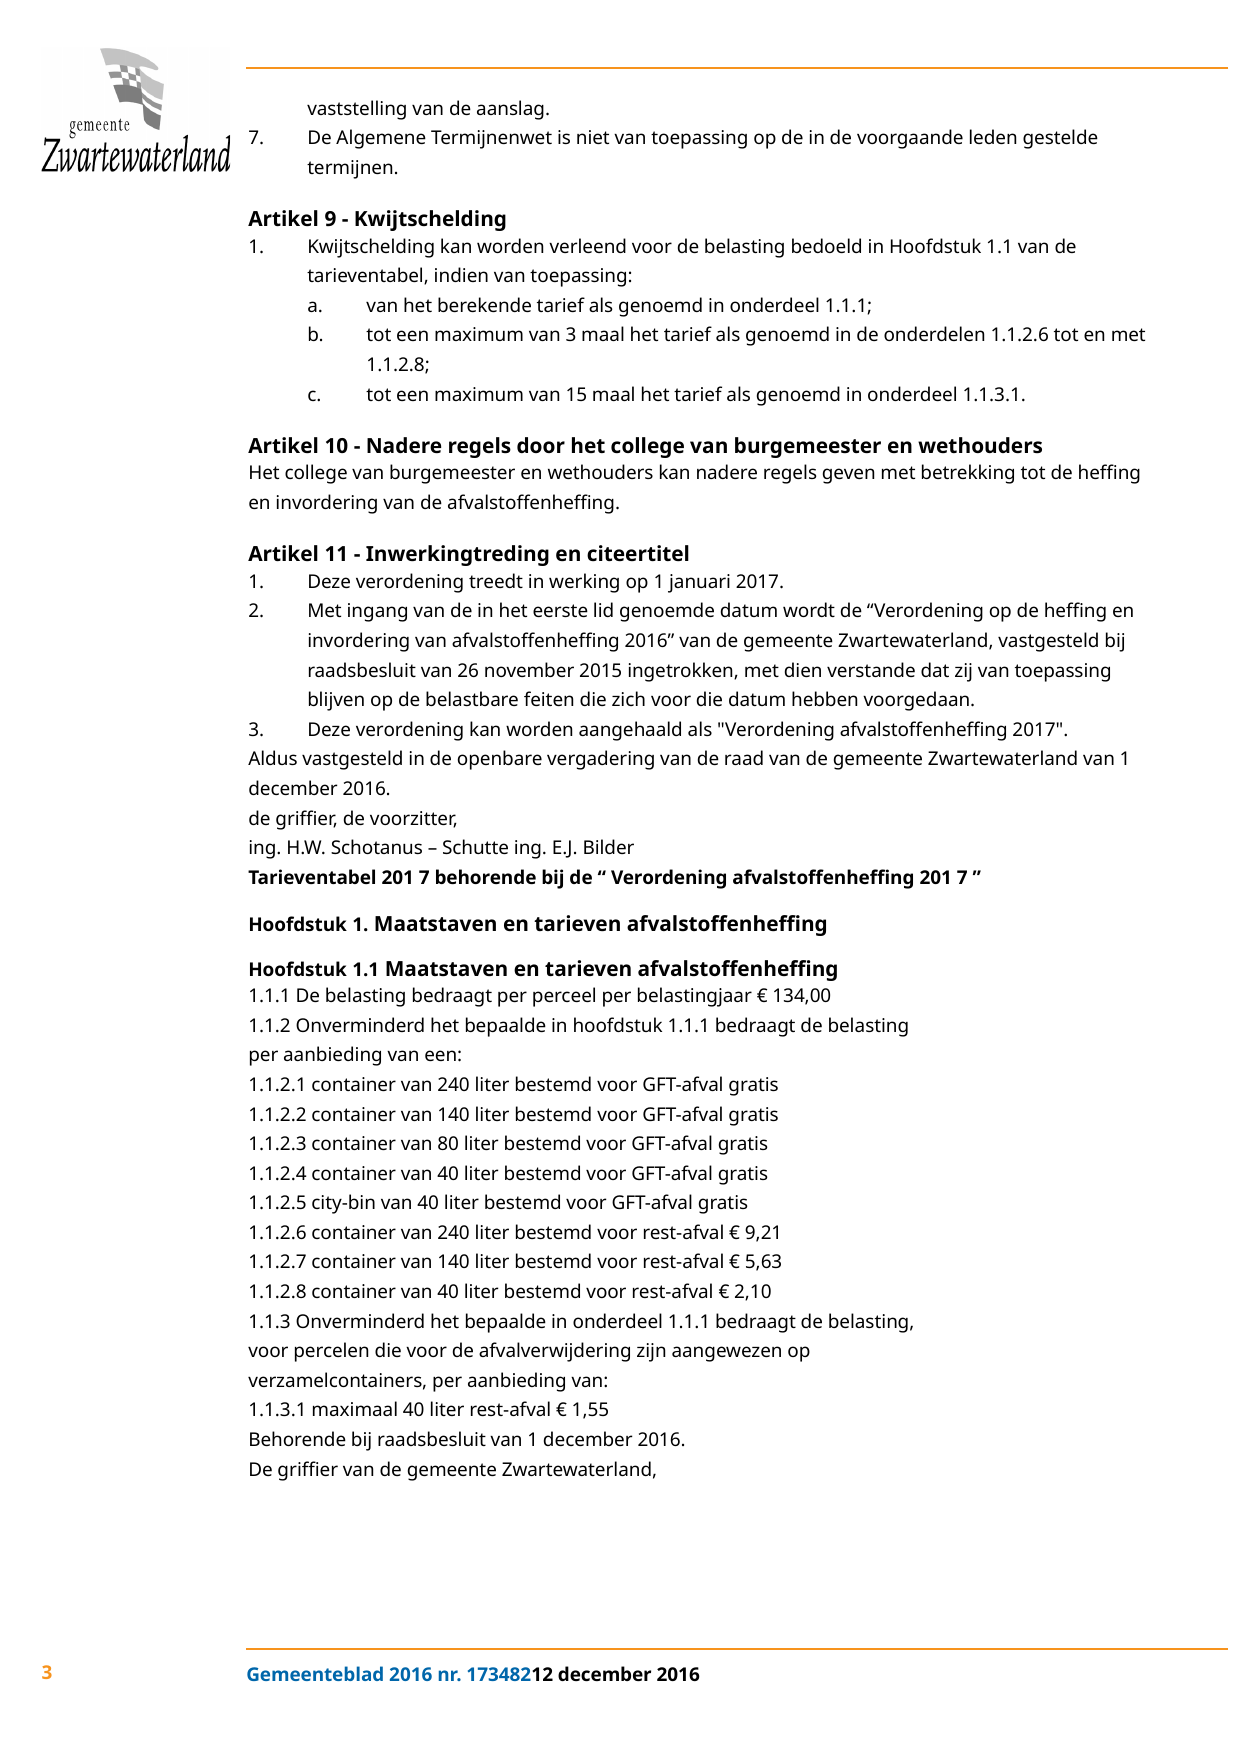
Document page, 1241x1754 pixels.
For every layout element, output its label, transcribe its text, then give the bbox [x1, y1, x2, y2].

list Deze verordening treedt in werking op 1 januari 2017. [248, 568, 1152, 594]
list vaststelling van de aanslag. [248, 95, 1152, 121]
text Hoofdstuk 1.1 Maatstaven en tarieven afvalstoffenheffing [248, 954, 1152, 982]
list van het berekende tarief als genoemd in onderdeel 1.1.1; [307, 292, 1152, 318]
text Artikel 9 - Kwijtschelding [248, 204, 1152, 233]
text Aldus vastgesteld in de openbare vergadering van de raad van de gemeente Zwartewaterland van 1 december 2016. [248, 746, 1152, 801]
list Deze verordening kan worden aangehaald als "Verordening afvalstoffenheffing 2017". [248, 716, 1152, 742]
text Tarieventabel 201 7 behorende bij de “ Verordening afvalstoffenheffing 201 7 ” [248, 864, 1152, 889]
picture [41, 47, 231, 172]
text 1.1.3 Onverminderd het bepaalde in onderdeel 1.1.1 bedraagt de belasting, [248, 1308, 1152, 1333]
list tot een maximum van 15 maal het tarief als genoemd in onderdeel 1.1.3.1. [307, 381, 1152, 406]
text 1.1.2.1 container van 240 liter bestemd voor GFT-afval gratis [248, 1071, 1152, 1097]
text 1.1.2 Onverminderd het bepaalde in hoofdstuk 1.1.1 bedraagt de belasting [248, 1012, 1152, 1038]
text Artikel 11 - Inwerkingtreding en citeertitel [248, 539, 1152, 568]
text per aanbieding van een: [248, 1042, 1152, 1067]
text voor percelen die voor de afvalverwijdering zijn aangewezen op [248, 1337, 1152, 1363]
text Artikel 10 - Nadere regels door het college van burgemeester en wethouders [248, 431, 1152, 459]
text 1.1.2.5 city-bin van 40 liter bestemd voor GFT-afval gratis [248, 1189, 1152, 1215]
text verzamelcontainers, per aanbieding van: [248, 1367, 1152, 1393]
text 1.1.1 De belasting bedraagt per perceel per belastingjaar € 134,00 [248, 982, 1152, 1008]
text 1.1.2.4 container van 40 liter bestemd voor GFT-afval gratis [248, 1160, 1152, 1186]
list Met ingang van de in het eerste lid genoemde datum wordt de “Verordening op de heffing en invordering van afvalstoffenheffing 2016” van de gemeente Zwartewaterland, vastgesteld bij raadsbesluit van 26 november 2015 ingetrokken, met dien verstande dat zij van toepassing blijven op de belastbare feiten die zich voor die datum hebben voorgedaan. [248, 598, 1152, 712]
text 1.1.2.7 container van 140 liter bestemd voor rest-afval € 5,63 [248, 1249, 1152, 1274]
text 1.1.3.1 maximaal 40 liter rest-afval € 1,55 [248, 1397, 1152, 1422]
list Kwijtschelding kan worden verleend voor de belasting bedoeld in Hoofdstuk 1.1 van de tarieventabel, indien van toepassing: [248, 233, 1152, 288]
text De griffier van de gemeente Zwartewaterland, [248, 1456, 1152, 1481]
text 1.1.2.6 container van 240 liter bestemd voor rest-afval € 9,21 [248, 1219, 1152, 1245]
text 1.1.2.2 container van 140 liter bestemd voor GFT-afval gratis [248, 1101, 1152, 1126]
text Het college van burgemeester en wethouders kan nadere regels geven met betrekking tot de heffing en invordering van de afvalstoffenheffing. [248, 459, 1152, 515]
list tot een maximum van 3 maal het tarief als genoemd in de onderdelen 1.1.2.6 tot en met 1.1.2.8; [307, 322, 1152, 377]
text Behorende bij raadsbesluit van 1 december 2016. [248, 1426, 1152, 1452]
text 1.1.2.3 container van 80 liter bestemd voor GFT-afval gratis [248, 1130, 1152, 1156]
text Hoofdstuk 1. Maatstaven en tarieven afvalstoffenheffing [248, 909, 1152, 938]
text 1.1.2.8 container van 40 liter bestemd voor rest-afval € 2,10 [248, 1278, 1152, 1304]
text de griffier, de voorzitter, [248, 805, 1152, 830]
list De Algemene Termijnenwet is niet van toepassing op de in de voorgaande leden gestelde termijnen. [248, 124, 1152, 180]
text ing. H.W. Schotanus – Schutte ing. E.J. Bilder [248, 834, 1152, 860]
